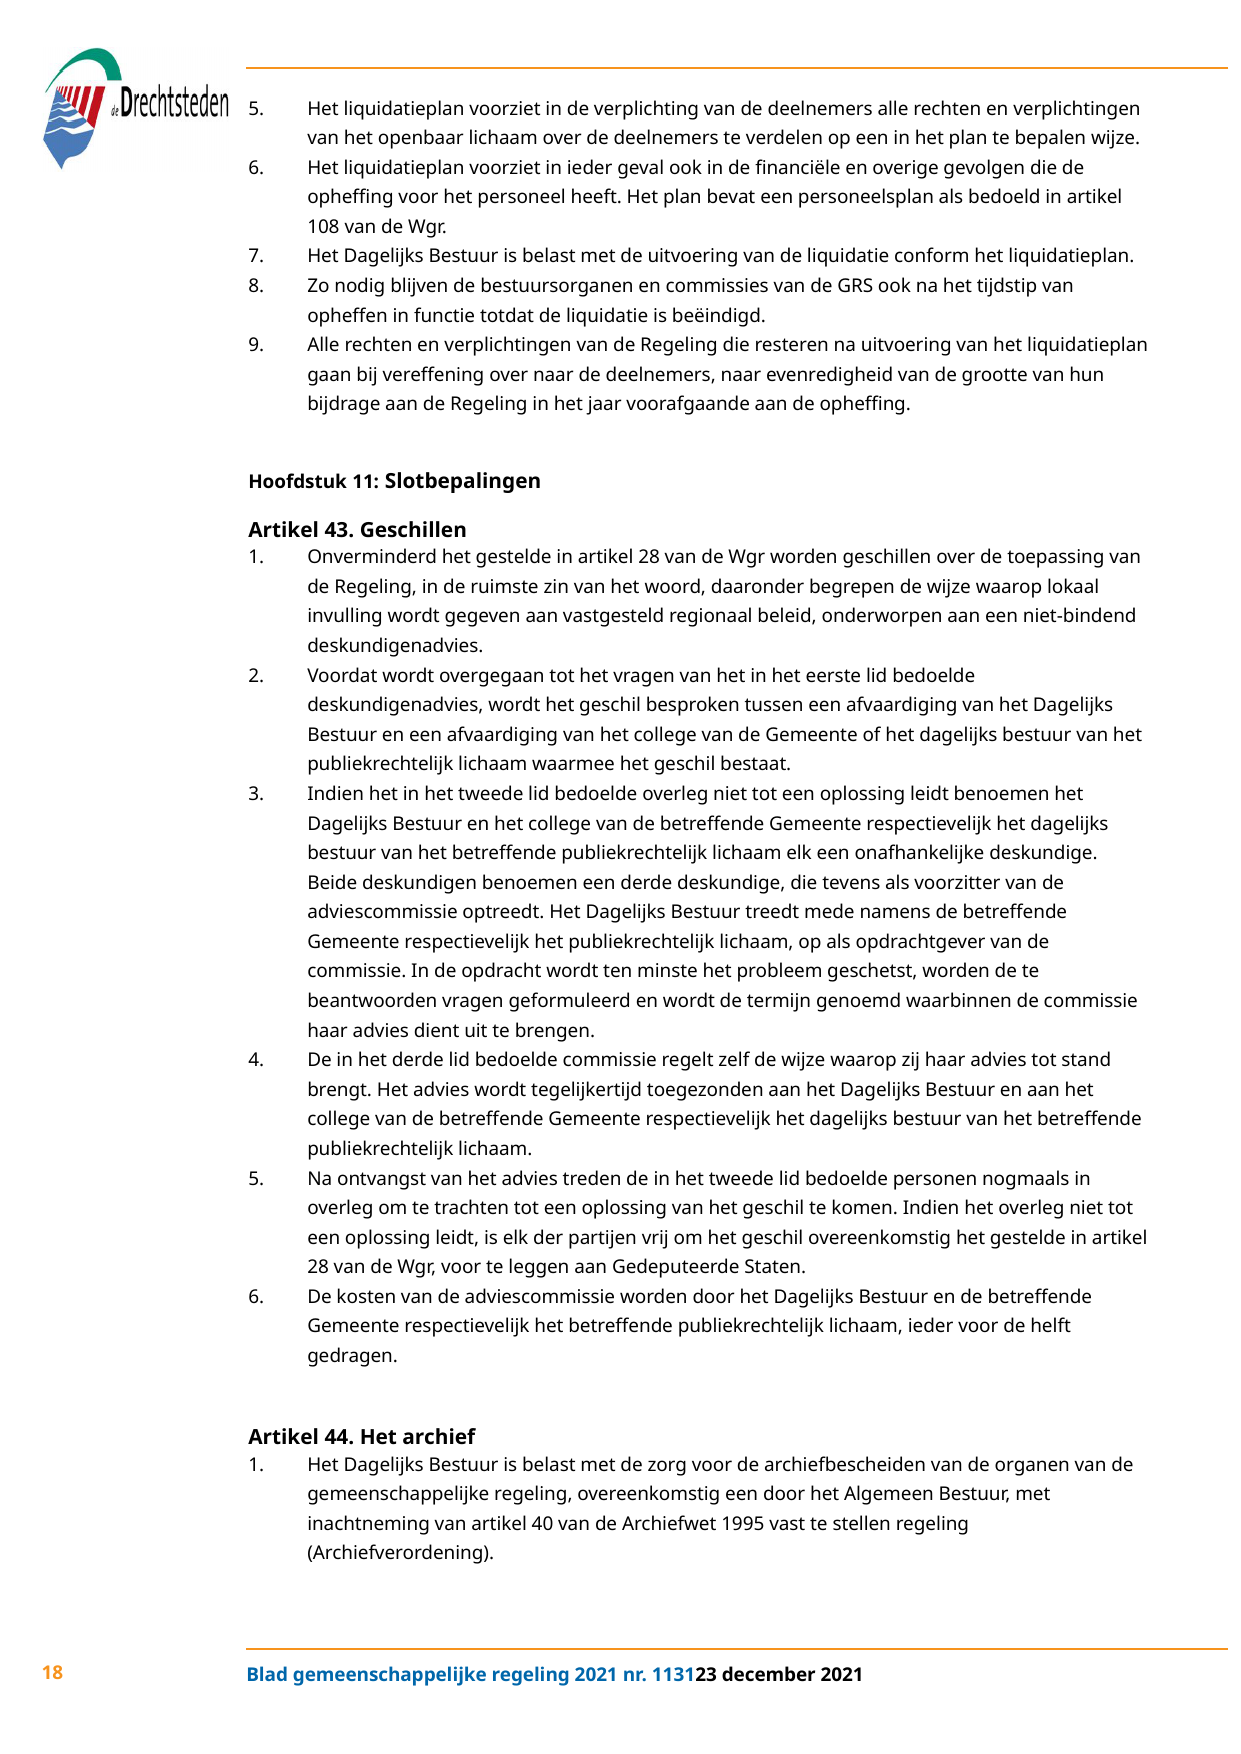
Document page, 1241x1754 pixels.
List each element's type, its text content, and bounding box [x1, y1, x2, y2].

list Voordat wordt overgegaan tot het vragen van het in het eerste lid bedoelde deskundigenadvies, wordt het geschil besproken tussen een afvaardiging van het Dagelijks Bestuur en een afvaardiging van het college van de Gemeente of het dagelijks bestuur van het publiekrechtelijk lichaam waarmee het geschil bestaat. [248, 662, 1152, 776]
list Onverminderd het gestelde in artikel 28 van de Wgr worden geschillen over de toepassing van de Regeling, in de ruimste zin van het woord, daaronder begrepen de wijze waarop lokaal invulling wordt gegeven aan vastgesteld regionaal beleid, onderworpen aan een niet-bindend deskundigenadvies. [248, 543, 1152, 658]
list Het Dagelijks Bestuur is belast met de uitvoering van de liquidatie conform het liquidatieplan. [248, 243, 1152, 268]
text Artikel 44. Het archief [248, 1422, 1152, 1451]
list Indien het in het tweede lid bedoelde overleg niet tot een oplossing leidt benoemen het Dagelijks Bestuur en het college van de betreffende Gemeente respectievelijk het dagelijks bestuur van het betreffende publiekrechtelijk lichaam elk een onafhankelijke deskundige. Beide deskundigen benoemen een derde deskundige, die tevens als voorzitter van de adviescommissie optreedt. Het Dagelijks Bestuur treedt mede namens de betreffende Gemeente respectievelijk het publiekrechtelijk lichaam, op als opdrachtgever van de commissie. In de opdracht wordt ten minste het probleem geschetst, worden de te beantwoorden vragen geformuleerd en wordt de termijn genoemd waarbinnen de commissie haar advies dient uit te brengen. [248, 780, 1152, 1043]
list Zo nodig blijven de bestuursorganen en commissies van de GRS ook na het tijdstip van opheffen in functie totdat de liquidatie is beëindigd. [248, 272, 1152, 328]
list Na ontvangst van het advies treden de in het tweede lid bedoelde personen nogmaals in overleg om te trachten tot een oplossing van het geschil te komen. Indien het overleg niet tot een oplossing leidt, is elk der partijen vrij om het geschil overeenkomstig het gestelde in artikel 28 van de Wgr, voor te leggen aan Gedeputeerde Staten. [248, 1165, 1152, 1279]
list Het Dagelijks Bestuur is belast met de zorg voor de archiefbescheiden van de organen van de gemeenschappelijke regeling, overeenkomstig een door het Algemeen Bestuur, met inachtneming van artikel 40 van de Archiefwet 1995 vast te stellen regeling (Archiefverordening). [248, 1451, 1152, 1565]
list Alle rechten en verplichtingen van de Regeling die resteren na uitvoering van het liquidatieplan gaan bij vereffening over naar de deelnemers, naar evenredigheid van de grootte van hun bijdrage aan de Regeling in het jaar voorafgaande aan de opheffing. [248, 331, 1152, 416]
list De kosten van de adviescommissie worden door het Dagelijks Bestuur en de betreffende Gemeente respectievelijk het betreffende publiekrechtelijk lichaam, ieder voor de helft gedragen. [248, 1283, 1152, 1368]
list Het liquidatieplan voorziet in ieder geval ook in de financiële en overige gevolgen die de opheffing voor het personeel heeft. Het plan bevat een personeelsplan als bedoeld in artikel 108 van de Wgr. [248, 154, 1152, 239]
list Het liquidatieplan voorziet in de verplichting van de deelnemers alle rechten en verplichtingen van het openbaar lichaam over de deelnemers te verdelen op een in het plan te bepalen wijze. [248, 95, 1152, 150]
text Artikel 43. Geschillen [248, 515, 1152, 543]
text Hoofdstuk 11: Slotbepalingen [248, 466, 1152, 494]
picture [41, 47, 231, 172]
list De in het derde lid bedoelde commissie regelt zelf de wijze waarop zij haar advies tot stand brengt. Het advies wordt tegelijkertijd toegezonden aan het Dagelijks Bestuur en aan het college van de betreffende Gemeente respectievelijk het dagelijks bestuur van het betreffende publiekrechtelijk lichaam. [248, 1046, 1152, 1161]
